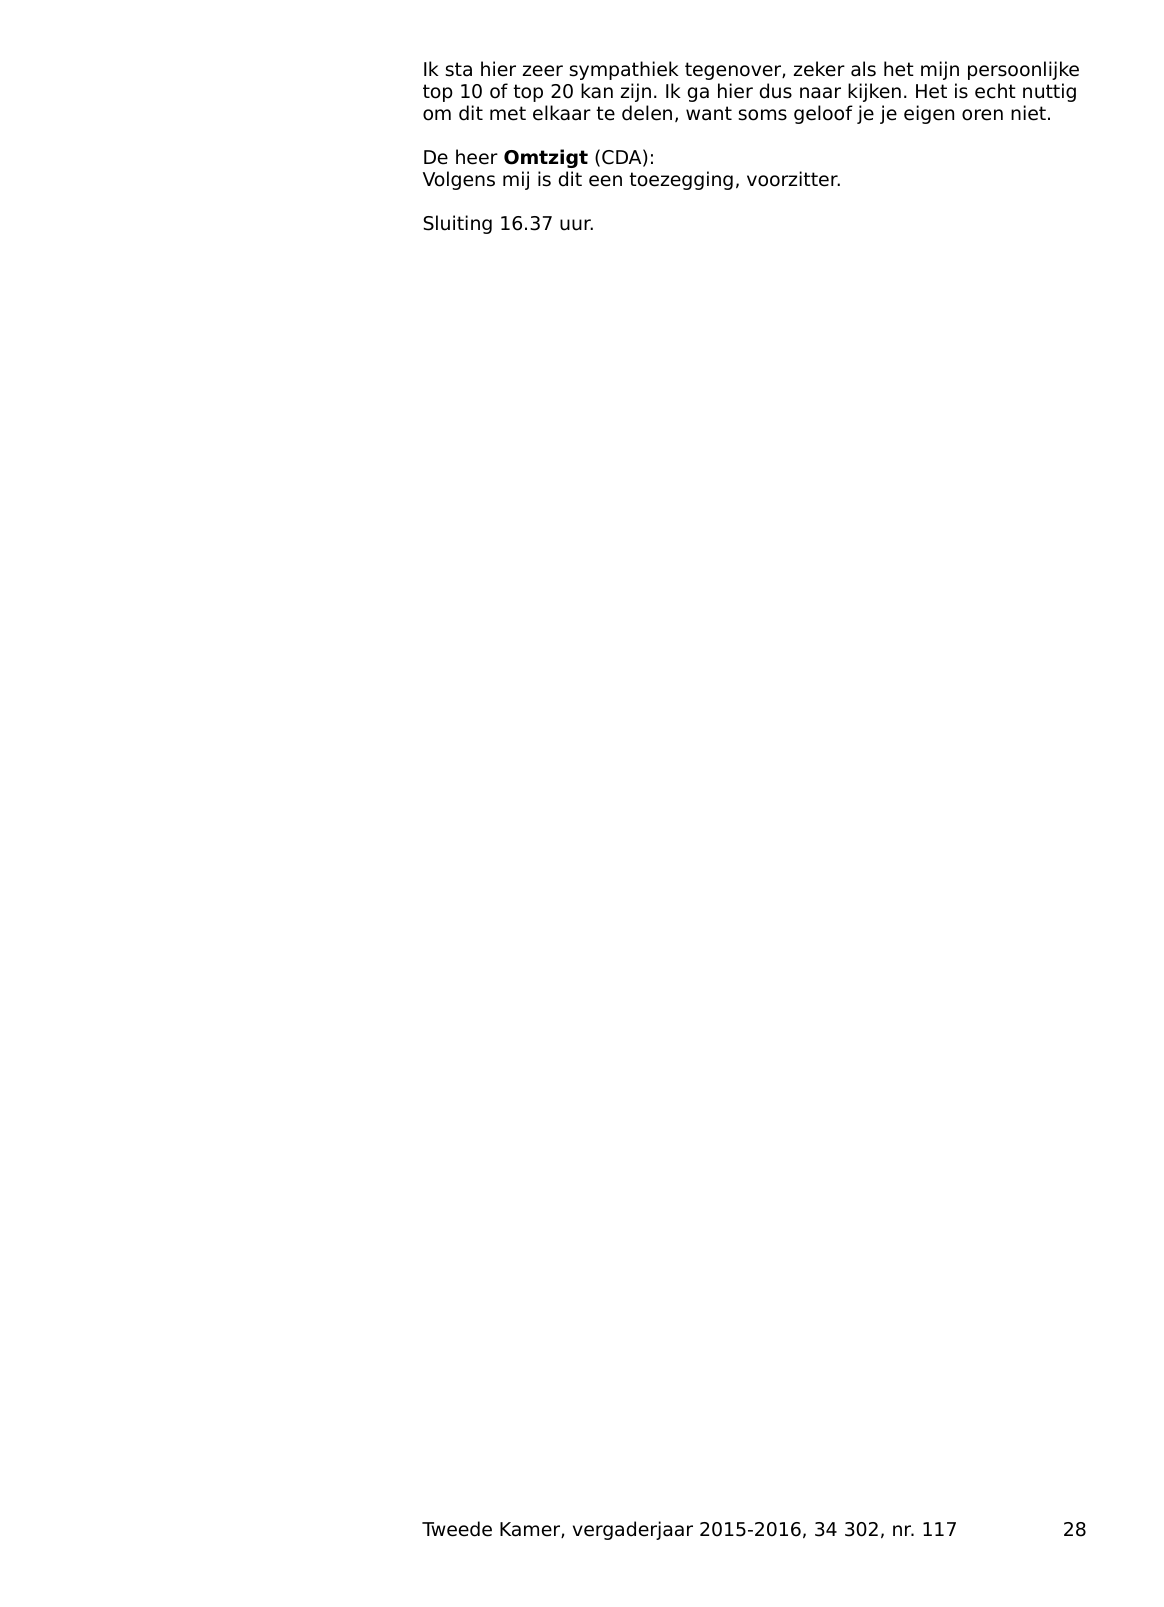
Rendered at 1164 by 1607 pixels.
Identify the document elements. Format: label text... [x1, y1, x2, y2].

text Volgens mij is dit een toezegging, voorzitter. [422, 169, 1087, 191]
text De heer Omtzigt (CDA): [422, 147, 1087, 169]
text Sluiting 16.37 uur. [422, 213, 1087, 235]
text Ik sta hier zeer sympathiek tegenover, zeker als het mijn persoonlijke top 10 of top 20 kan zijn. Ik ga hier dus naar kijken. Het is echt nuttig om dit met elkaar te delen, want soms geloof je je eigen oren niet. [422, 59, 1087, 125]
